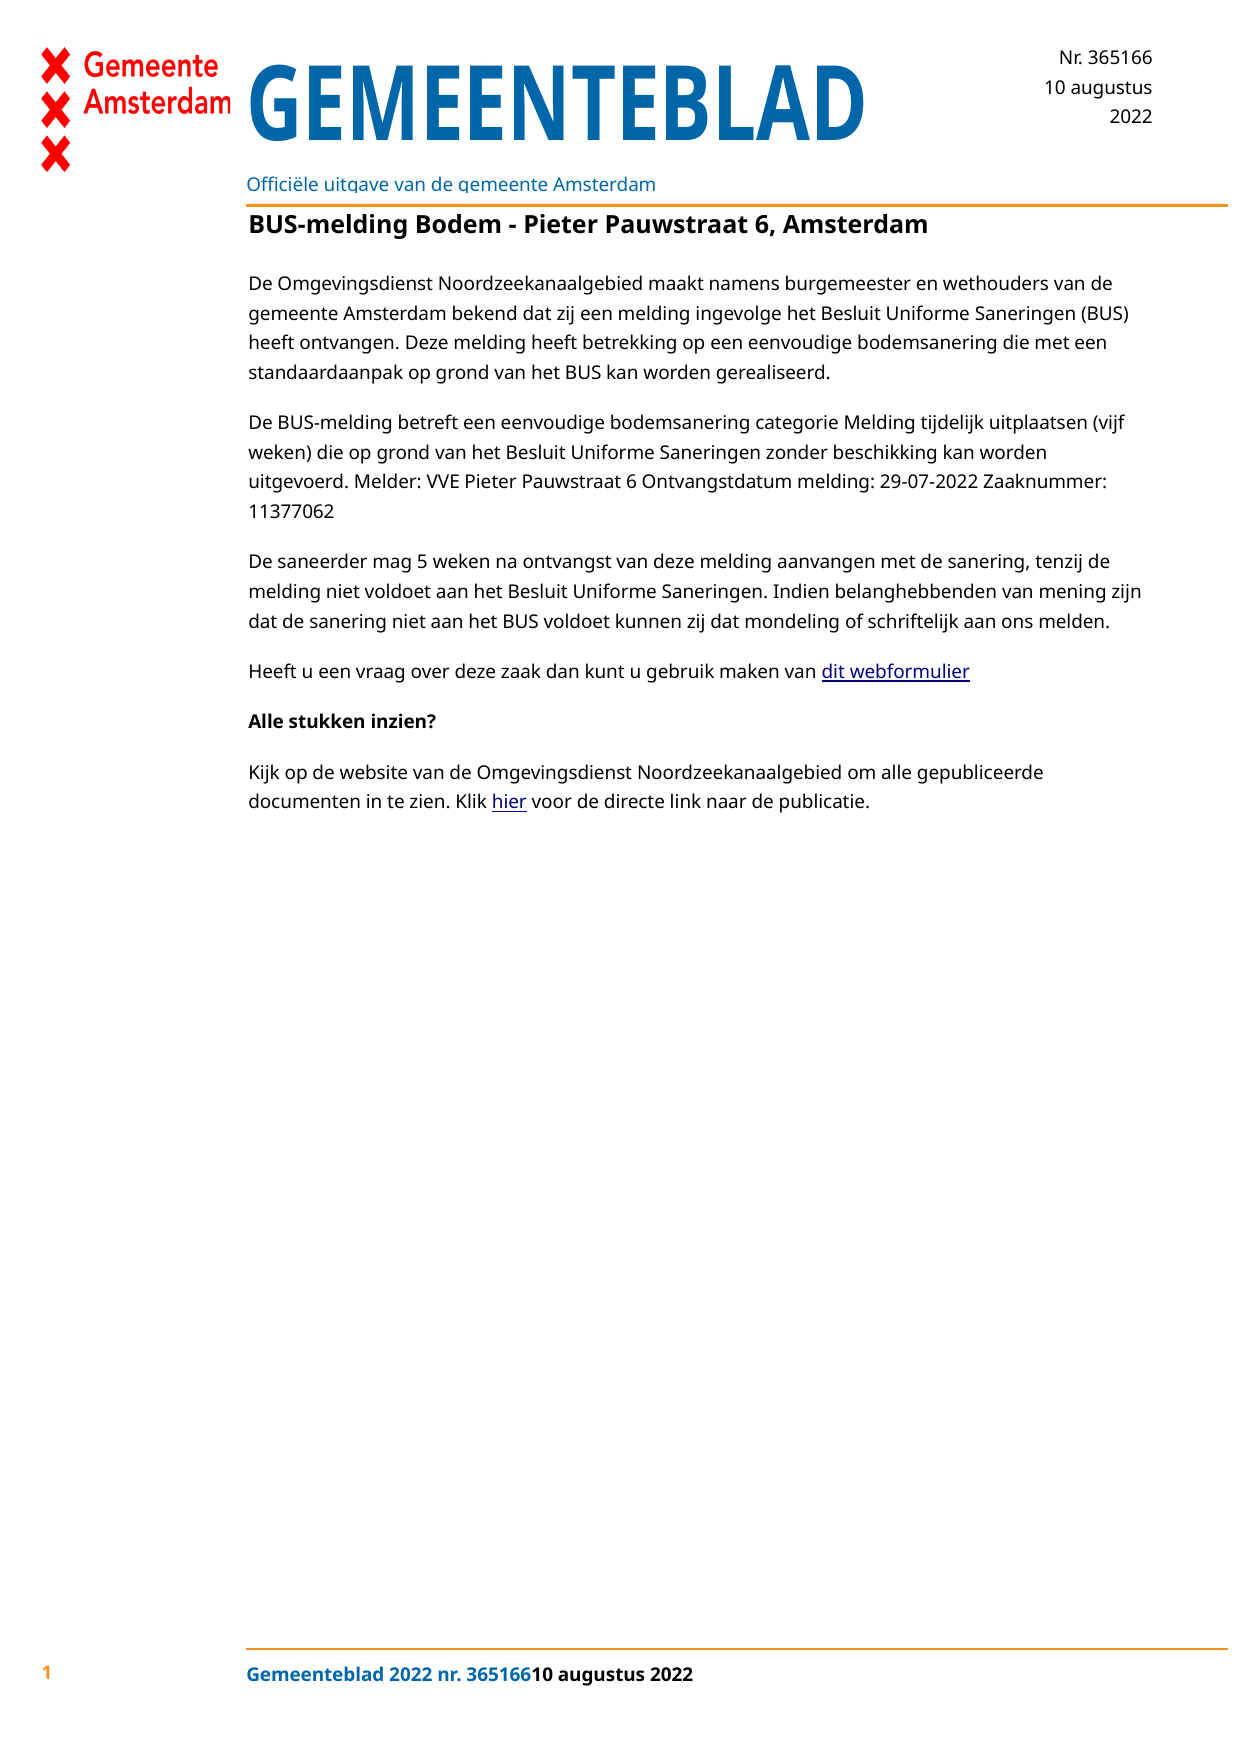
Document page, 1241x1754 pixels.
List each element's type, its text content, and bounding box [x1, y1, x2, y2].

text De BUS-melding betreft een eenvoudige bodemsanering categorie Melding tijdelijk uitplaatsen (vijf weken) die op grond van het Besluit Uniforme Saneringen zonder beschikking kan worden uitgevoerd. Melder: VVE Pieter Pauwstraat 6 Ontvangstdatum melding: 29-07-2022 Zaaknummer: 11377062 [248, 409, 1152, 524]
text Heeft u een vraag over deze zaak dan kunt u gebruik maken van dit webformulier [248, 658, 1152, 684]
text Kijk op de website van de Omgevingsdienst Noordzeekanaalgebied om alle gepubliceerde documenten in te zien. Klik hier voor de directe link naar de publicatie. [248, 759, 1152, 814]
text BUS-melding Bodem - Pieter Pauwstraat 6, Amsterdam [248, 207, 1152, 241]
text De Omgevingsdienst Noordzeekanaalgebied maakt namens burgemeester en wethouders van de gemeente Amsterdam bekend dat zij een melding ingevolge het Besluit Uniforme Saneringen (BUS) heeft ontvangen. Deze melding heeft betrekking op een eenvoudige bodemsanering die met een standaardaanpak op grond van het BUS kan worden gerealiseerd. [248, 270, 1152, 385]
text Alle stukken inzien? [248, 709, 1152, 734]
picture [41, 47, 231, 172]
text De saneerder mag 5 weken na ontvangst van deze melding aanvangen met de sanering, tenzij de melding niet voldoet aan het Besluit Uniforme Saneringen. Indien belanghebbenden van mening zijn dat de sanering niet aan het BUS voldoet kunnen zij dat mondeling of schriftelijk aan ons melden. [248, 549, 1152, 633]
